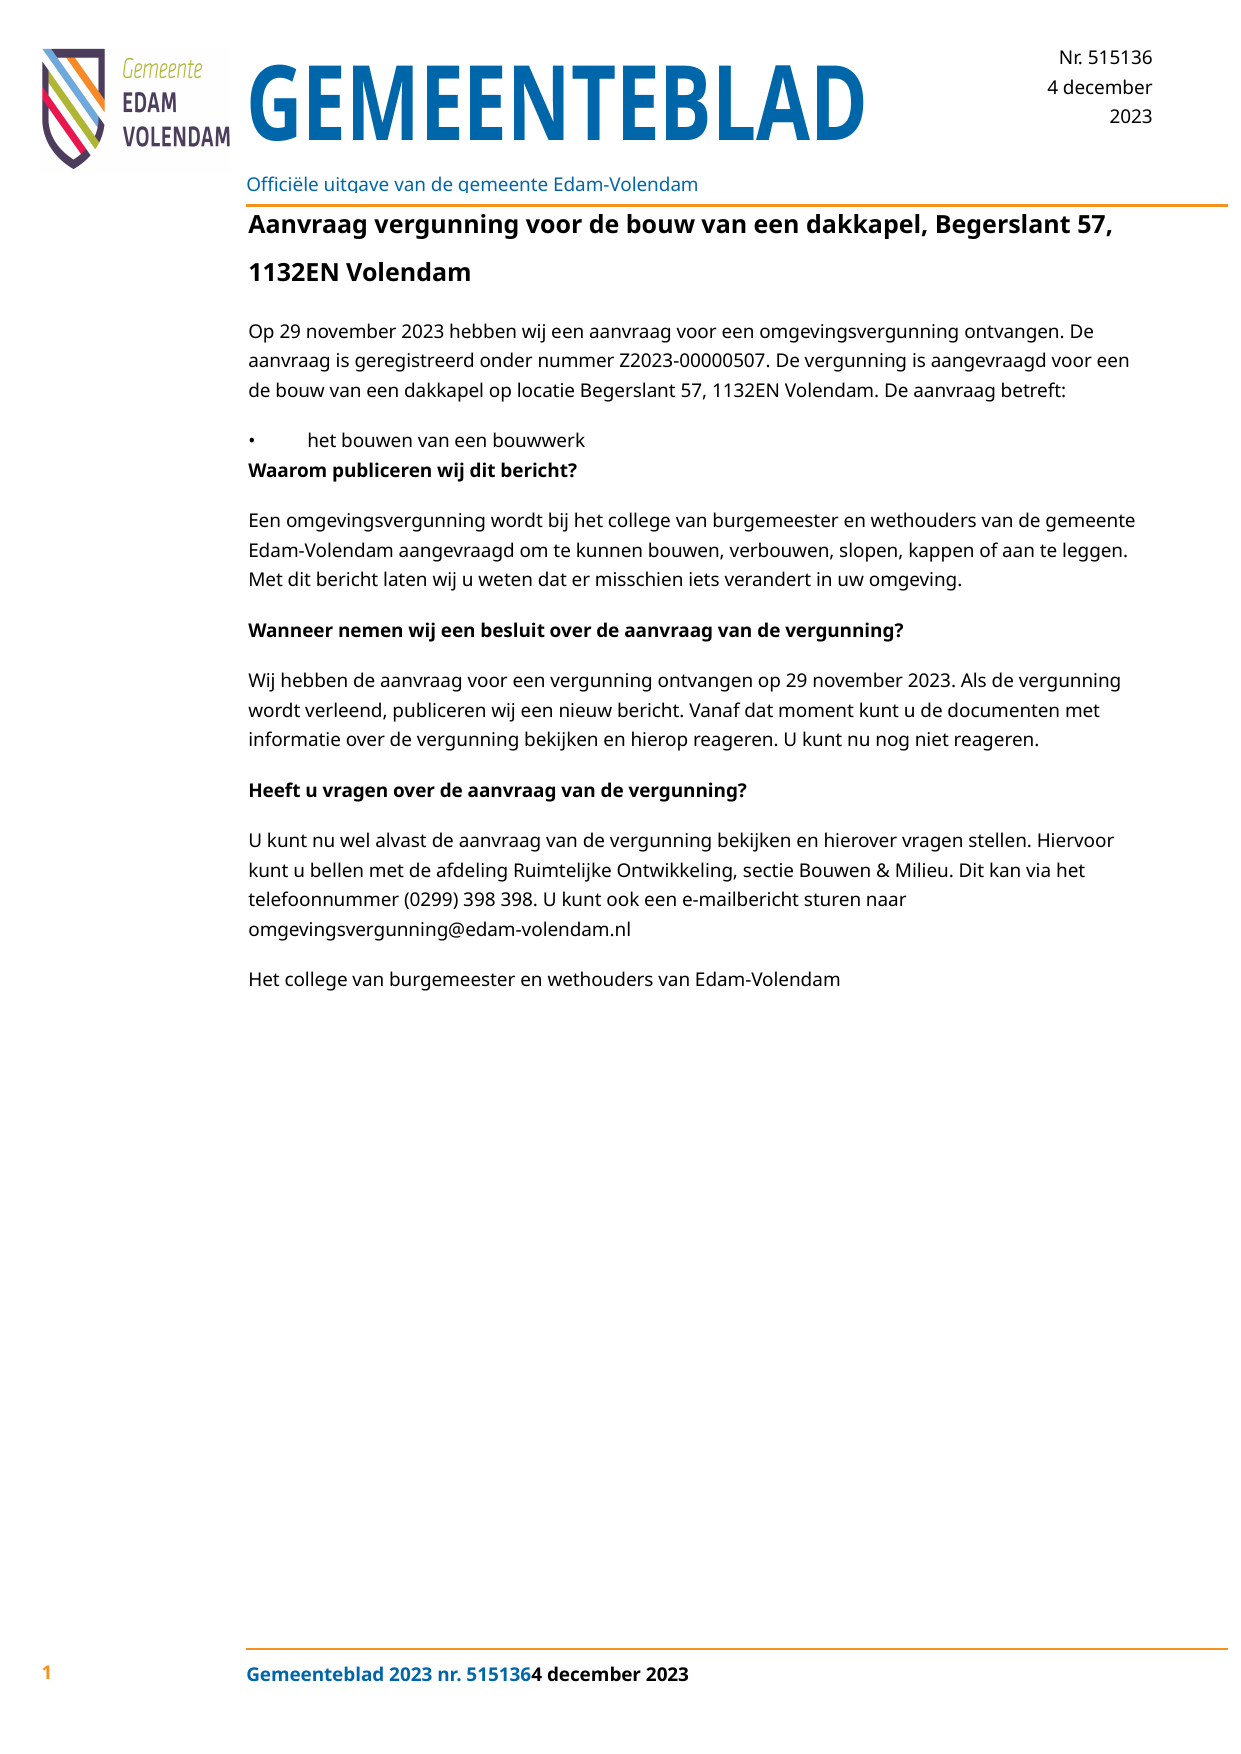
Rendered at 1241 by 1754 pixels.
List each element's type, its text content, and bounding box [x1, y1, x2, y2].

text U kunt nu wel alvast de aanvraag van de vergunning bekijken en hierover vragen stellen. Hiervoor kunt u bellen met de afdeling Ruimtelijke Ontwikkeling, sectie Bouwen & Milieu. Dit kan via het telefoonnummer (0299) 398 398. U kunt ook een e-mailbericht sturen naar omgevingsvergunning@edam-volendam.nl [248, 827, 1152, 942]
text Wij hebben de aanvraag voor een vergunning ontvangen op 29 november 2023. Als de vergunning wordt verleend, publiceren wij een nieuw bericht. Vanaf dat moment kunt u de documenten met informatie over de vergunning bekijken en hierop reageren. U kunt nu nog niet reageren. [248, 667, 1152, 752]
text Waarom publiceren wij dit bericht? [248, 457, 1152, 483]
text Wanneer nemen wij een besluit over de aanvraag van de vergunning? [248, 617, 1152, 643]
text Aanvraag vergunning voor de bouw van een dakkapel, Begerslant 57, 1132EN Volendam [248, 207, 1152, 288]
text Heeft u vragen over de aanvraag van de vergunning? [248, 777, 1152, 803]
picture [41, 47, 231, 172]
text Op 29 november 2023 hebben wij een aanvraag voor een omgevingsvergunning ontvangen. De aanvraag is geregistreerd onder nummer Z2023-00000507. De vergunning is aangevraagd voor een de bouw van een dakkapel op locatie Begerslant 57, 1132EN Volendam. De aanvraag betreft: [248, 318, 1152, 403]
list het bouwen van een bouwwerk [248, 427, 1152, 453]
text Een omgevingsvergunning wordt bij het college van burgemeester en wethouders van de gemeente Edam-Volendam aangevraagd om te kunnen bouwen, verbouwen, slopen, kappen of aan te leggen. Met dit bericht laten wij u weten dat er misschien iets verandert in uw omgeving. [248, 507, 1152, 592]
text Het college van burgemeester en wethouders van Edam-Volendam [248, 967, 1152, 992]
